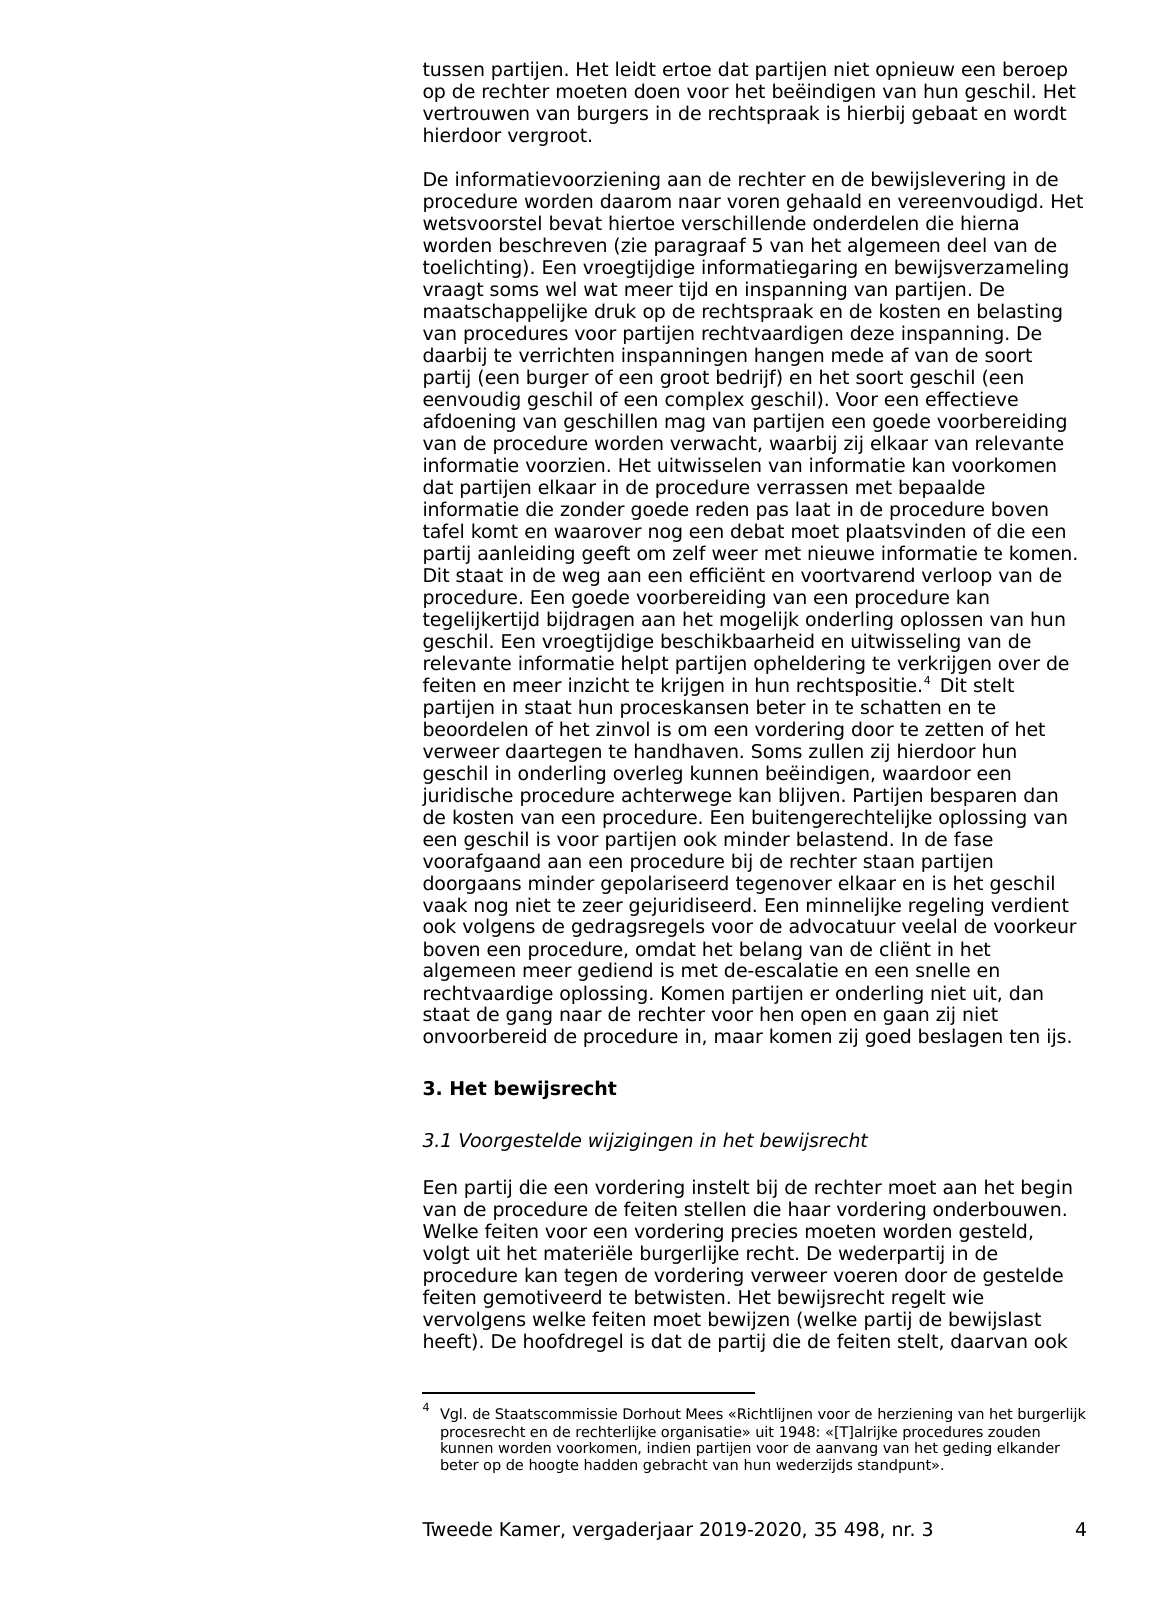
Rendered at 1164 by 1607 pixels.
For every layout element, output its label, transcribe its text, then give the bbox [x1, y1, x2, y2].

subtitle 3. Het bewijsrecht [422, 1078, 1087, 1100]
text Een partij die een vordering instelt bij de rechter moet aan het begin van de procedure de feiten stellen die haar vordering onderbouwen. Welke feiten voor een vordering precies moeten worden gesteld, volgt uit het materiële burgerlijke recht. De wederpartij in de procedure kan tegen de vordering verweer voeren door de gestelde feiten gemotiveerd te betwisten. Het bewijsrecht regelt wie vervolgens welke feiten moet bewijzen (welke partij de bewijslast heeft). De hoofdregel is dat de partij die de feiten stelt, daarvan ook [422, 1177, 1087, 1353]
subtitle 3.1 Voorgestelde wijzigingen in het bewijsrecht [422, 1130, 1087, 1152]
text tussen partijen. Het leidt ertoe dat partijen niet opnieuw een beroep op de rechter moeten doen voor het beëindigen van hun geschil. Het vertrouwen van burgers in de rechtspraak is hierbij gebaat en wordt hierdoor vergroot. [422, 59, 1087, 147]
text De informatievoorziening aan de rechter en de bewijslevering in de procedure worden daarom naar voren gehaald en vereenvoudigd. Het wetsvoorstel bevat hiertoe verschillende onderdelen die hierna worden beschreven (zie paragraaf 5 van het algemeen deel van de toelichting). Een vroegtijdige informatiegaring en bewijsverzameling vraagt soms wel wat meer tijd en inspanning van partijen. De maatschappelijke druk op de rechtspraak en de kosten en belasting van procedures voor partijen rechtvaardigen deze inspanning. De daarbij te verrichten inspanningen hangen mede af van de soort partij (een burger of een groot bedrijf) en het soort geschil (een eenvoudig geschil of een complex geschil). Voor een effectieve afdoening van geschillen mag van partijen een goede voorbereiding van de procedure worden verwacht, waarbij zij elkaar van relevante informatie voorzien. Het uitwisselen van informatie kan voorkomen dat partijen elkaar in de procedure verrassen met bepaalde informatie die zonder goede reden pas laat in de procedure boven tafel komt en waarover nog een debat moet plaatsvinden of die een partij aanleiding geeft om zelf weer met nieuwe informatie te komen. Dit staat in de weg aan een efficiënt en voortvarend verloop van de procedure. Een goede voorbereiding van een procedure kan tegelijkertijd bijdragen aan het mogelijk onderling oplossen van hun geschil. Een vroegtijdige beschikbaarheid en uitwisseling van de relevante informatie helpt partijen opheldering te verkrijgen over de feiten en meer inzicht te krijgen in hun rechtspositie. Dit stelt partijen in staat hun proceskansen beter in te schatten en te beoordelen of het zinvol is om een vordering door te zetten of het verweer daartegen te handhaven. Soms zullen zij hierdoor hun geschil in onderling overleg kunnen beëindigen, waardoor een juridische procedure achterwege kan blijven. Partijen besparen dan de kosten van een procedure. Een buitengerechtelijke oplossing van een geschil is voor partijen ook minder belastend. In de fase voorafgaand aan een procedure bij de rechter staan partijen doorgaans minder gepolariseerd tegenover elkaar en is het geschil vaak nog niet te zeer gejuridiseerd. Een minnelijke regeling verdient ook volgens de gedragsregels voor de advocatuur veelal de voorkeur boven een procedure, omdat het belang van de cliënt in het algemeen meer gediend is met de-escalatie en een snelle en rechtvaardige oplossing. Komen partijen er onderling niet uit, dan staat de gang naar de rechter voor hen open en gaan zij niet onvoorbereid de procedure in, maar komen zij goed beslagen ten ijs. [422, 169, 1087, 1048]
text Vgl. de Staatscommissie Dorhout Mees «Richtlijnen voor de herziening van het burgerlijk procesrecht en de rechterlijke organisatie» uit 1948: «[T]alrijke procedures zouden kunnen worden voorkomen, indien partijen voor de aanvang van het geding elkander beter op de hoogte hadden gebracht van hun wederzijds standpunt». [422, 1402, 1087, 1474]
